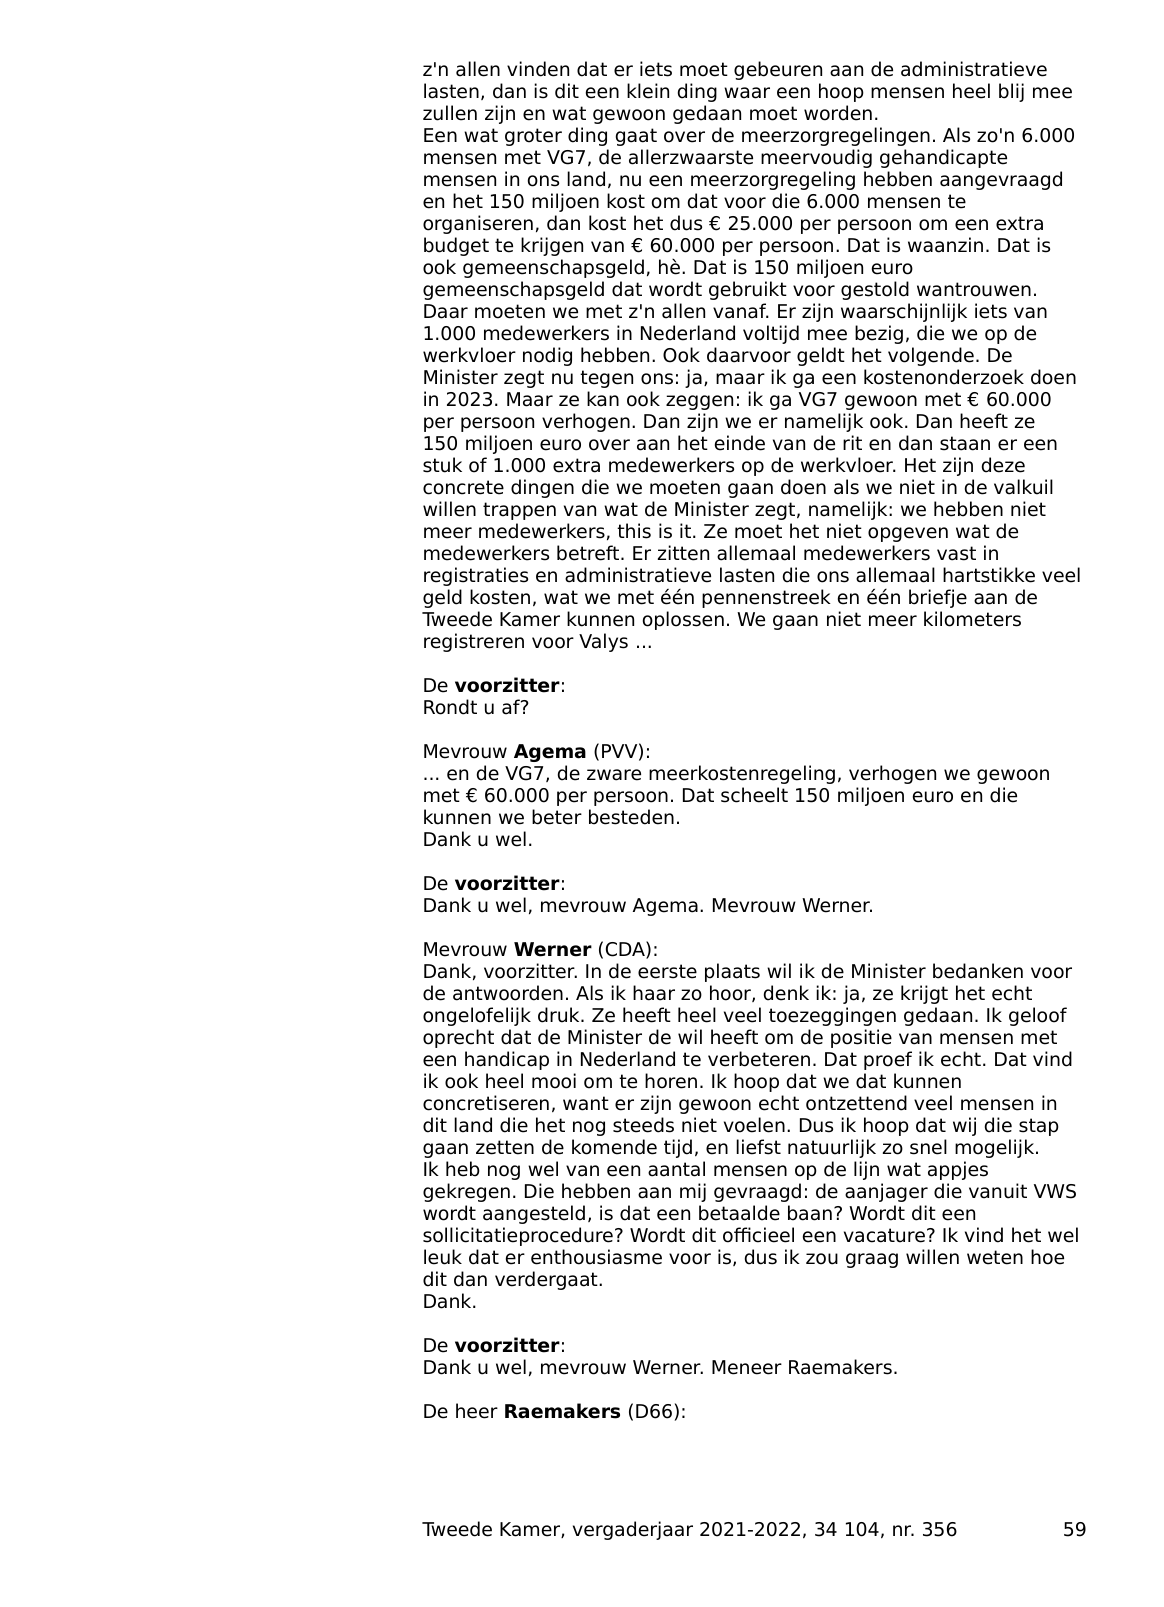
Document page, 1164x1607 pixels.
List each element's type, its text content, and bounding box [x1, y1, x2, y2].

text Mevrouw Agema (PVV): [422, 741, 1087, 763]
text Een wat groter ding gaat over de meerzorgregelingen. Als zo'n 6.000 mensen met VG7, de allerzwaarste meervoudig gehandicapte mensen in ons land, nu een meerzorgregeling hebben aangevraagd en het 150 miljoen kost om dat voor die 6.000 mensen te organiseren, dan kost het dus € 25.000 per persoon om een extra budget te krijgen van € 60.000 per persoon. Dat is waanzin. Dat is ook gemeenschapsgeld, hè. Dat is 150 miljoen euro gemeenschapsgeld dat wordt gebruikt voor gestold wantrouwen. Daar moeten we met z'n allen vanaf. Er zijn waarschijnlijk iets van 1.000 medewerkers in Nederland voltijd mee bezig, die we op de werkvloer nodig hebben. Ook daarvoor geldt het volgende. De Minister zegt nu tegen ons: ja, maar ik ga een kostenonderzoek doen in 2023. Maar ze kan ook zeggen: ik ga VG7 gewoon met € 60.000 per persoon verhogen. Dan zijn we er namelijk ook. Dan heeft ze 150 miljoen euro over aan het einde van de rit en dan staan er een stuk of 1.000 extra medewerkers op de werkvloer. Het zijn deze concrete dingen die we moeten gaan doen als we niet in de valkuil willen trappen van wat de Minister zegt, namelijk: we hebben niet meer medewerkers, this is it. Ze moet het niet opgeven wat de medewerkers betreft. Er zitten allemaal medewerkers vast in registraties en administratieve lasten die ons allemaal hartstikke veel geld kosten, wat we met één pennenstreek en één briefje aan de Tweede Kamer kunnen oplossen. We gaan niet meer kilometers registreren voor Valys ... [422, 125, 1087, 652]
text Dank u wel. [422, 829, 1087, 851]
text Mevrouw Werner (CDA): [422, 939, 1087, 961]
text Dank u wel, mevrouw Werner. Meneer Raemakers. [422, 1357, 1087, 1379]
text De voorzitter: [422, 675, 1087, 697]
text Ik heb nog wel van een aantal mensen op de lijn wat appjes gekregen. Die hebben aan mij gevraagd: de aanjager die vanuit VWS wordt aangesteld, is dat een betaalde baan? Wordt dit een sollicitatieprocedure? Wordt dit officieel een vacature? Ik vind het wel leuk dat er enthousiasme voor is, dus ik zou graag willen weten hoe dit dan verdergaat. [422, 1159, 1087, 1291]
text De heer Raemakers (D66): [422, 1401, 1087, 1423]
text Dank u wel, mevrouw Agema. Mevrouw Werner. [422, 895, 1087, 917]
text De voorzitter: [422, 873, 1087, 895]
text Dank, voorzitter. In de eerste plaats wil ik de Minister bedanken voor de antwoorden. Als ik haar zo hoor, denk ik: ja, ze krijgt het echt ongelofelijk druk. Ze heeft heel veel toezeggingen gedaan. Ik geloof oprecht dat de Minister de wil heeft om de positie van mensen met een handicap in Nederland te verbeteren. Dat proef ik echt. Dat vind ik ook heel mooi om te horen. Ik hoop dat we dat kunnen concretiseren, want er zijn gewoon echt ontzettend veel mensen in dit land die het nog steeds niet voelen. Dus ik hoop dat wij die stap gaan zetten de komende tijd, en liefst natuurlijk zo snel mogelijk. [422, 961, 1087, 1159]
text Dank. [422, 1291, 1087, 1313]
text z'n allen vinden dat er iets moet gebeuren aan de administratieve lasten, dan is dit een klein ding waar een hoop mensen heel blij mee zullen zijn en wat gewoon gedaan moet worden. [422, 59, 1087, 125]
text ... en de VG7, de zware meerkostenregeling, verhogen we gewoon met € 60.000 per persoon. Dat scheelt 150 miljoen euro en die kunnen we beter besteden. [422, 763, 1087, 829]
text De voorzitter: [422, 1335, 1087, 1357]
text Rondt u af? [422, 697, 1087, 719]
